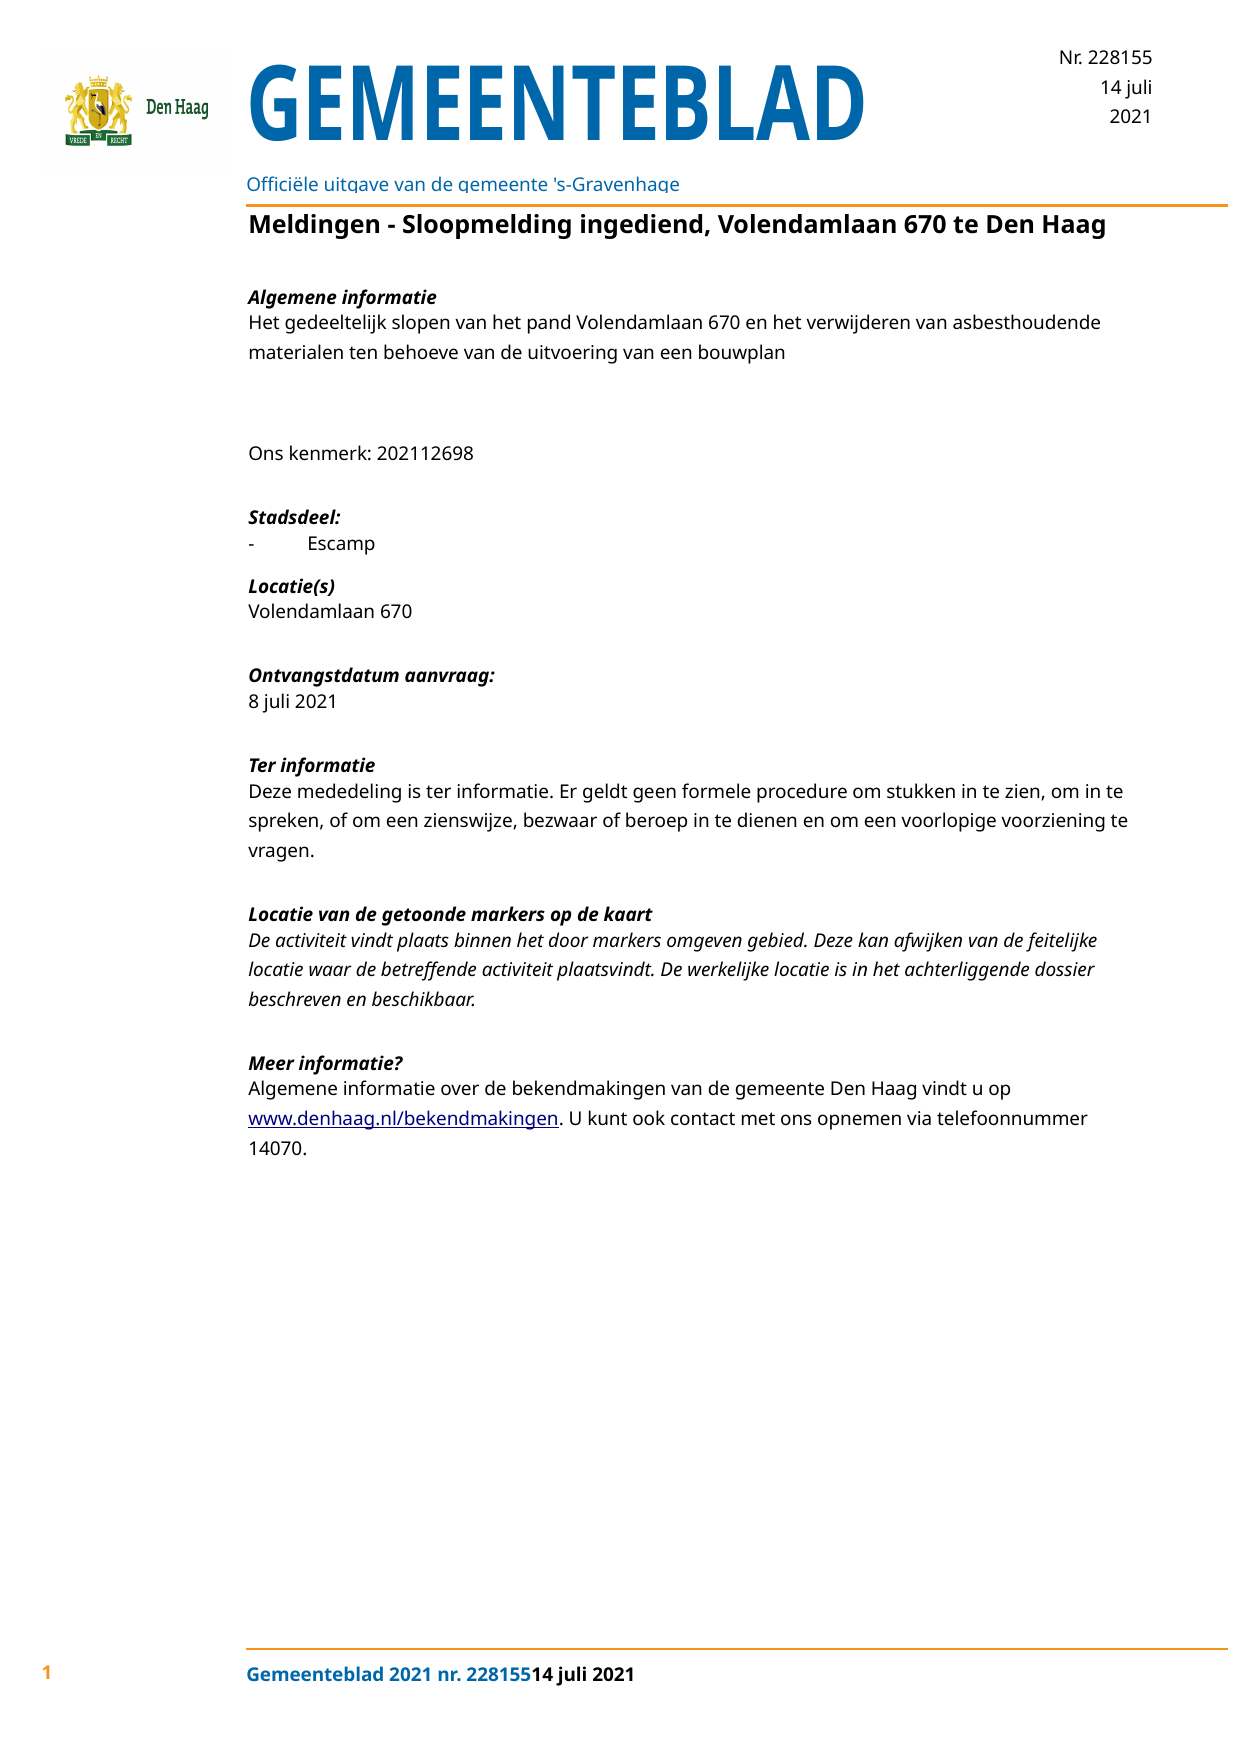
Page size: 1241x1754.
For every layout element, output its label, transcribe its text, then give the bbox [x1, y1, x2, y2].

text Ter informatie [248, 752, 1152, 778]
text Ontvangstdatum aanvraag: [248, 662, 1152, 688]
text Het gedeeltelijk slopen van het pand Volendamlaan 670 en het verwijderen van asbesthoudende materialen ten behoeve van de uitvoering van een bouwplan [248, 309, 1152, 365]
text Deze mededeling is ter informatie. Er geldt geen formele procedure om stukken in te zien, om in te spreken, of om een zienswijze, bezwaar of beroep in te dienen en om een voorlopige voorziening te vragen. [248, 778, 1152, 863]
text Algemene informatie over de bekendmakingen van de gemeente Den Haag vindt u op www.denhaag.nl/bekendmakingen. U kunt ook contact met ons opnemen via telefoonnummer 14070. [248, 1076, 1152, 1161]
text Algemene informatie [248, 284, 1152, 309]
text Volendamlaan 670 [248, 598, 1152, 624]
text Meldingen - Sloopmelding ingediend, Volendamlaan 670 te Den Haag [248, 207, 1152, 241]
picture [41, 47, 231, 172]
text De activiteit vindt plaats binnen het door markers omgeven gebied. Deze kan afwijken van de feitelijke locatie waar de betreffende activiteit plaatsvindt. De werkelijke locatie is in het achterliggende dossier beschreven en beschikbaar. [248, 927, 1152, 1012]
text 8 juli 2021 [248, 688, 1152, 714]
text Locatie(s) [248, 573, 1152, 598]
text Stadsdeel: [248, 504, 1152, 530]
text Locatie van de getoonde markers op de kaart [248, 901, 1152, 927]
list Escamp [248, 530, 1152, 555]
text Ons kenmerk: 202112698 [248, 440, 1152, 466]
text Meer informatie? [248, 1050, 1152, 1076]
